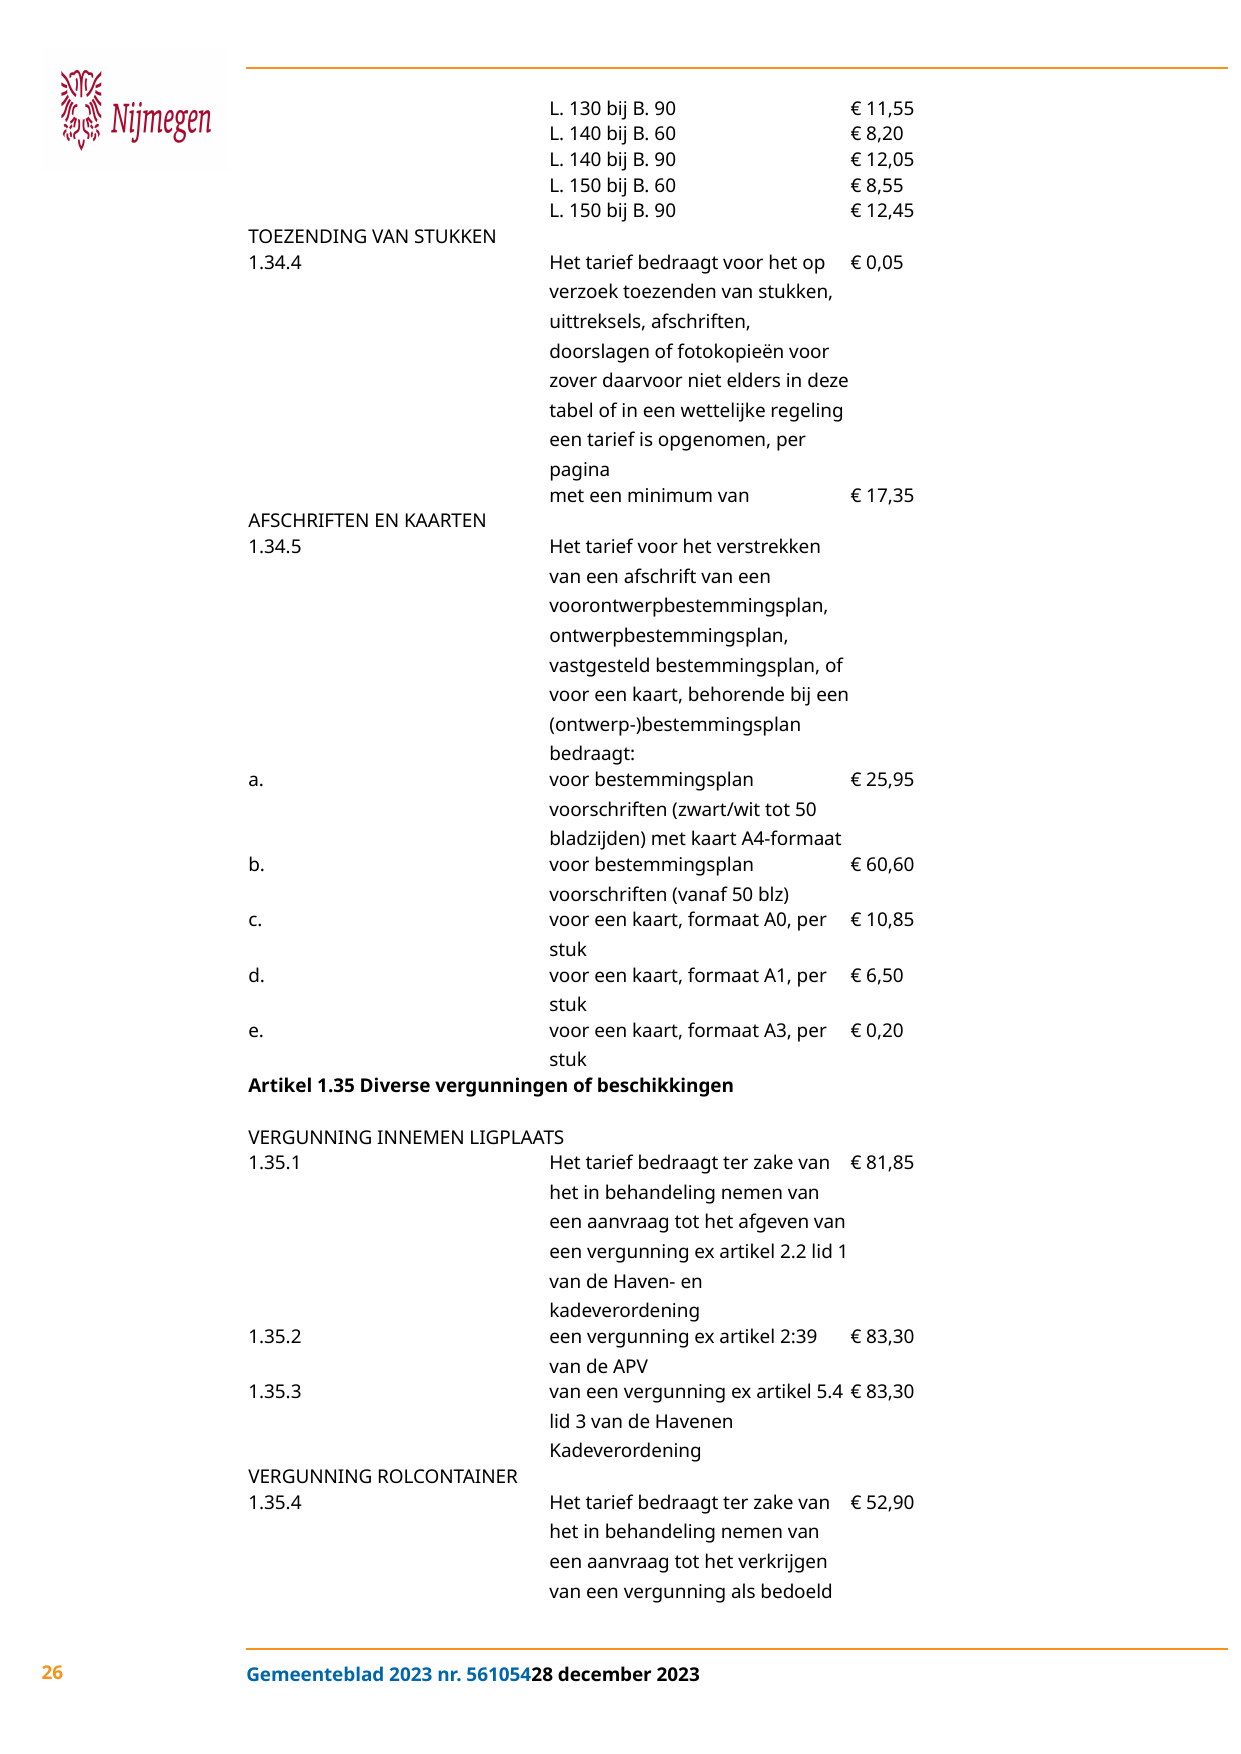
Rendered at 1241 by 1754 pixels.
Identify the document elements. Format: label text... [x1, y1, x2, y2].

table_cell voor een kaart, formaat A3, per stuk [549, 1017, 850, 1072]
table_cell L. 130 bij B. 90 [549, 95, 850, 121]
table_cell [248, 172, 549, 198]
table_cell 1.34.4 [248, 249, 549, 482]
table_cell € 12,05 [850, 146, 1152, 172]
table_cell VERGUNNING ROLCONTAINER [248, 1464, 1152, 1489]
table_cell 1.35.3 [248, 1379, 549, 1463]
table_cell 1.35.4 [248, 1489, 549, 1604]
table_cell € 83,30 [850, 1323, 1152, 1378]
table_cell met een minimum van [549, 482, 850, 508]
table_cell Het tarief voor het verstrekken van een afschrift van een voorontwerpbestemmingsplan, ontwerpbestemmingsplan, vastgesteld bestemmingsplan, of voor een kaart, behorende bij een (ontwerp-)bestemmingsplan bedraagt: [549, 534, 850, 766]
table_cell [248, 198, 549, 223]
table_cell [549, 1098, 850, 1124]
picture [41, 47, 231, 172]
table_cell Artikel 1.35 Diverse vergunningen of beschikkingen [248, 1073, 1152, 1098]
table_cell c. [248, 906, 549, 962]
table_cell b. [248, 851, 549, 906]
table_cell d. [248, 962, 549, 1017]
table_cell [248, 121, 549, 146]
table_cell Het tarief bedraagt voor het op verzoek toezenden van stukken, uittreksels, afschriften, doorslagen of fotokopieën voor zover daarvoor niet elders in deze tabel of in een wettelijke regeling een tarief is opgenomen, per pagina [549, 249, 850, 482]
table_cell € 12,45 [850, 198, 1152, 223]
table_cell € 11,55 [850, 95, 1152, 121]
table_cell € 8,20 [850, 121, 1152, 146]
table_cell L. 150 bij B. 90 [549, 198, 850, 223]
table_cell L. 140 bij B. 90 [549, 146, 850, 172]
table_cell AFSCHRIFTEN EN KAARTEN [248, 508, 1152, 533]
table_cell L. 140 bij B. 60 [549, 121, 850, 146]
table_cell € 60,60 [850, 851, 1152, 906]
table_cell € 0,20 [850, 1017, 1152, 1072]
table_cell a. [248, 766, 549, 851]
table_cell Het tarief bedraagt ter zake van het in behandeling nemen van een aanvraag tot het afgeven van een vergunning ex artikel 2.2 lid 1 van de Haven- en kadeverordening [549, 1150, 850, 1323]
table_cell € 8,55 [850, 172, 1152, 198]
table_cell € 0,05 [850, 249, 1152, 482]
table_cell € 6,50 [850, 962, 1152, 1017]
table_cell Het tarief bedraagt ter zake van het in behandeling nemen van een aanvraag tot het verkrijgen van een vergunning als bedoeld [549, 1489, 850, 1604]
table_cell [248, 482, 549, 508]
table_cell [248, 95, 549, 121]
table_cell 1.35.1 [248, 1150, 549, 1323]
table_cell € 17,35 [850, 482, 1152, 508]
table_cell € 25,95 [850, 766, 1152, 851]
table_cell L. 150 bij B. 60 [549, 172, 850, 198]
table_cell voor een kaart, formaat A1, per stuk [549, 962, 850, 1017]
table_cell € 10,85 [850, 906, 1152, 962]
table_cell [248, 1098, 549, 1124]
table_cell 1.35.2 [248, 1323, 549, 1378]
table_cell TOEZENDING VAN STUKKEN [248, 224, 1152, 249]
table_cell van een vergunning ex artikel 5.4 lid 3 van de Havenen Kadeverordening [549, 1379, 850, 1463]
table_cell een vergunning ex artikel 2:39 van de APV [549, 1323, 850, 1378]
table_cell € 52,90 [850, 1489, 1152, 1604]
table_cell e. [248, 1017, 549, 1072]
table_cell € 81,85 [850, 1150, 1152, 1323]
table_cell voor bestemmingsplan voorschriften (zwart/wit tot 50 bladzijden) met kaart A4-formaat [549, 766, 850, 851]
table_cell [248, 146, 549, 172]
table_cell voor bestemmingsplan voorschriften (vanaf 50 blz) [549, 851, 850, 906]
table_cell [850, 534, 1152, 766]
table_cell 1.34.5 [248, 534, 549, 766]
table_cell € 83,30 [850, 1379, 1152, 1463]
table_cell [850, 1098, 1152, 1124]
table_cell voor een kaart, formaat A0, per stuk [549, 906, 850, 962]
table_cell VERGUNNING INNEMEN LIGPLAATS [248, 1124, 1152, 1149]
